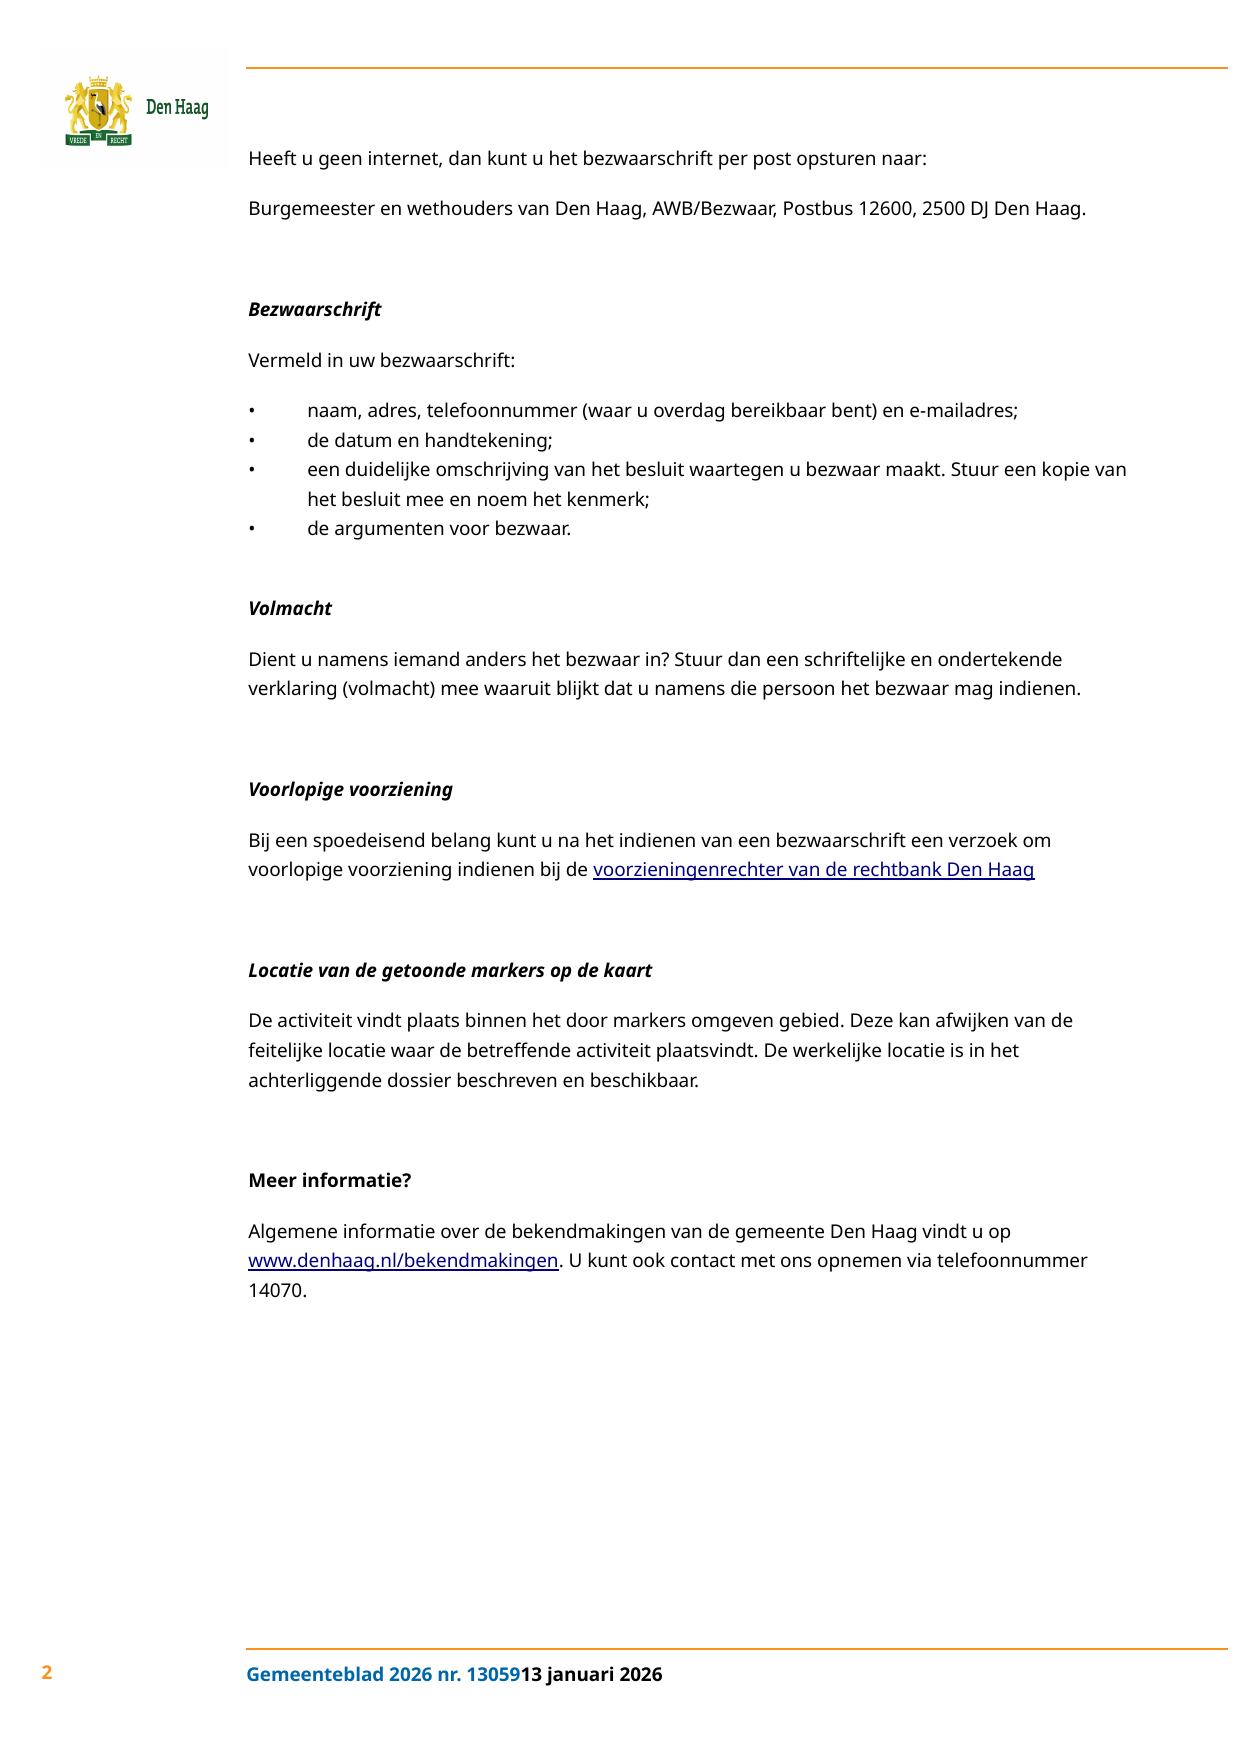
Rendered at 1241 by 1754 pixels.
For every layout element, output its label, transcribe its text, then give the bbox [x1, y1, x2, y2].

text Dient u namens iemand anders het bezwaar in? Stuur dan een schriftelijke en ondertekende verklaring (volmacht) mee waaruit blijkt dat u namens die persoon het bezwaar mag indienen. [248, 646, 1152, 701]
text Burgemeester en wethouders van Den Haag, AWB/Bezwaar, Postbus 12600, 2500 DJ Den Haag. [248, 196, 1152, 221]
text Bezwaarschrift [248, 296, 1152, 322]
text Heeft u geen internet, dan kunt u het bezwaarschrift per post opsturen naar: [248, 145, 1152, 171]
list de argumenten voor bezwaar. [248, 516, 1152, 541]
text Locatie van de getoonde markers op de kaart [248, 957, 1152, 983]
list een duidelijke omschrijving van het besluit waartegen u bezwaar maakt. Stuur een kopie van het besluit mee en noem het kenmerk; [248, 456, 1152, 512]
text Meer informatie? [248, 1168, 1152, 1193]
text Algemene informatie over de bekendmakingen van de gemeente Den Haag vindt u op www.denhaag.nl/bekendmakingen. U kunt ook contact met ons opnemen via telefoonnummer 14070. [248, 1218, 1152, 1303]
text De activiteit vindt plaats binnen het door markers omgeven gebied. Deze kan afwijken van de feitelijke locatie waar de betreffende activiteit plaatsvindt. De werkelijke locatie is in het achterliggende dossier beschreven en beschikbaar. [248, 1008, 1152, 1093]
text Vermeld in uw bezwaarschrift: [248, 347, 1152, 373]
text Bij een spoedeisend belang kunt u na het indienen van een bezwaarschrift een verzoek om voorlopige voorziening indienen bij de voorzieningenrechter van de rechtbank Den Haag [248, 827, 1152, 882]
text Voorlopige voorziening [248, 776, 1152, 802]
text Volmacht [248, 596, 1152, 621]
list de datum en handtekening; [248, 427, 1152, 453]
list naam, adres, telefoonnummer (waar u overdag bereikbaar bent) en e-mailadres; [248, 397, 1152, 423]
picture [41, 47, 231, 172]
